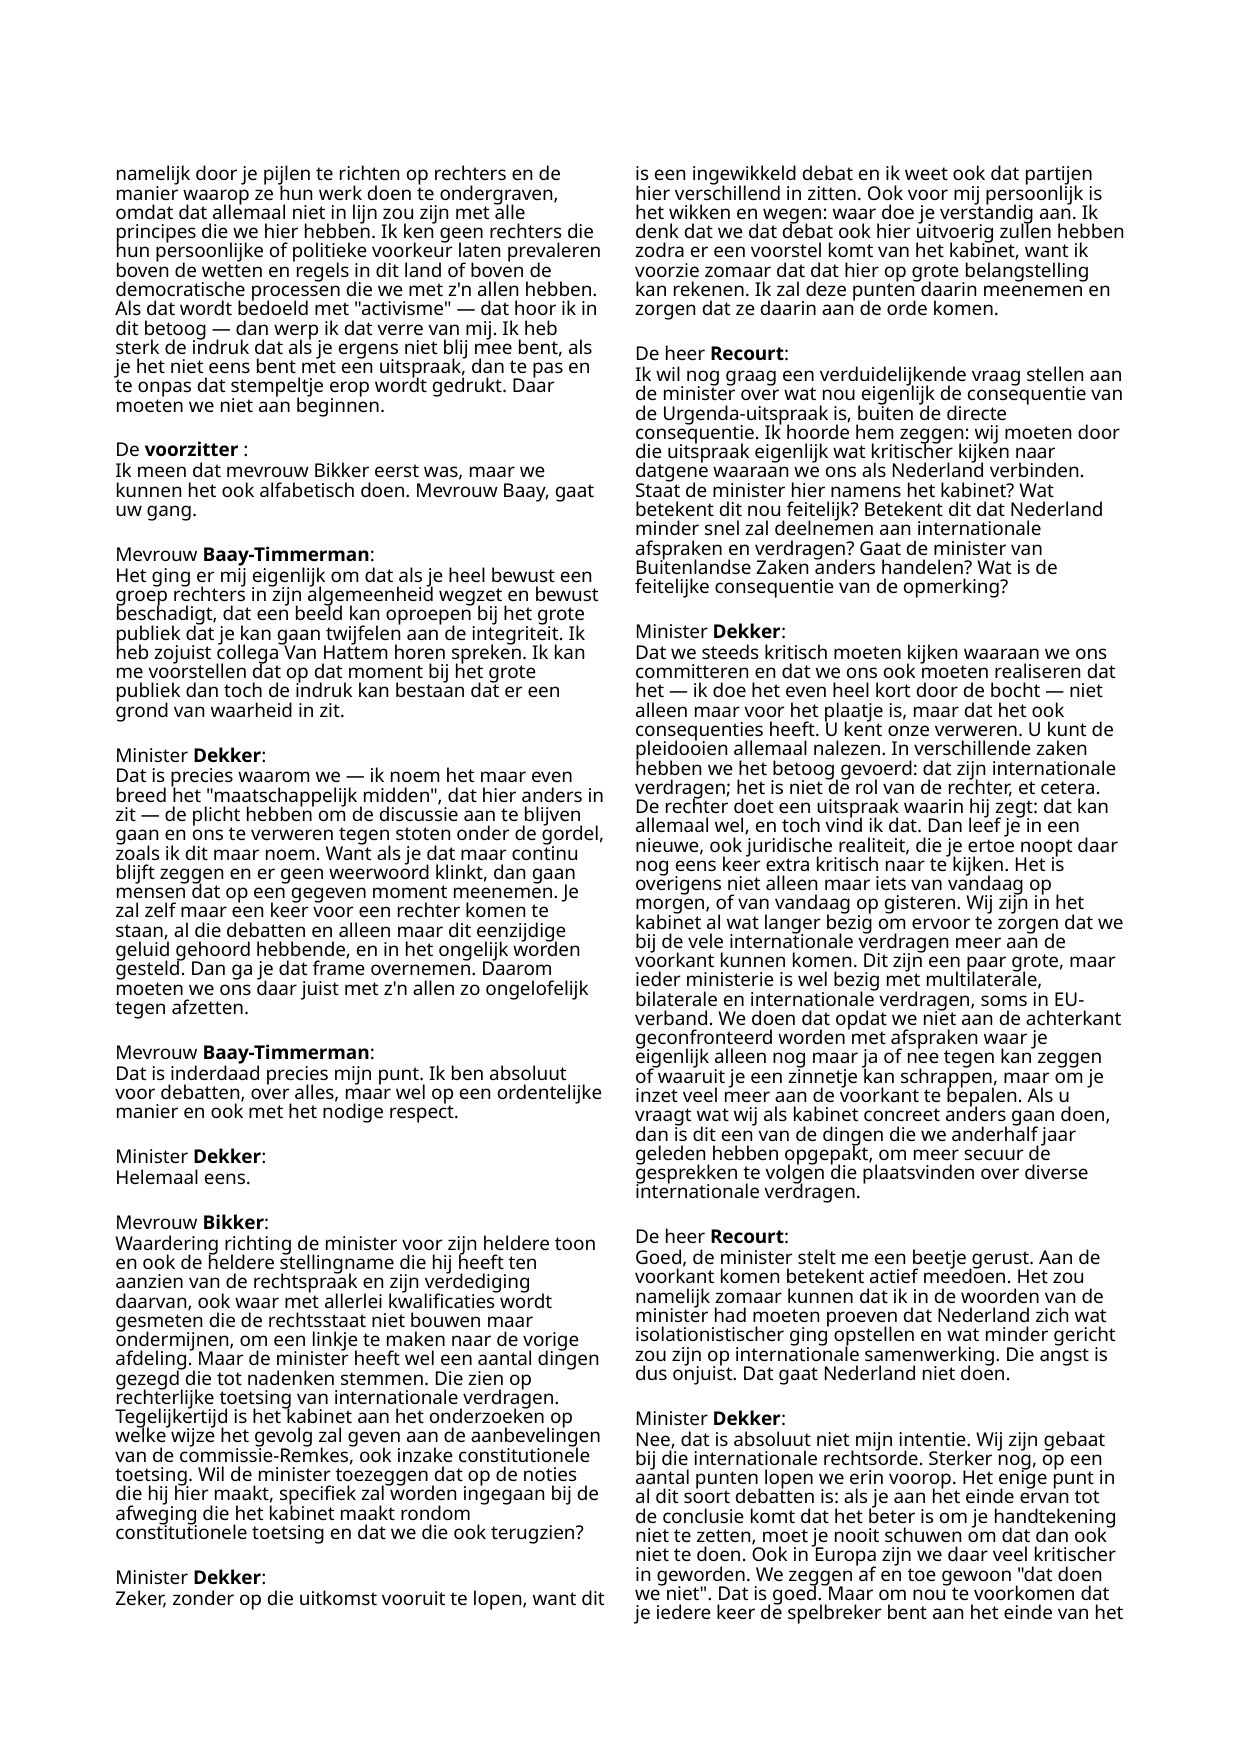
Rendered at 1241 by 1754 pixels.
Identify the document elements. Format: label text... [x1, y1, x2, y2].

text Minister Dekker: [115, 1143, 605, 1169]
text Ik meen dat mevrouw Bikker eerst was, maar we kunnen het ook alfabetisch doen. Mevrouw Baay, gaat uw gang. [115, 462, 605, 520]
text namelijk door je pijlen te richten op rechters en de manier waarop ze hun werk doen te ondergraven, omdat dat allemaal niet in lijn zou zijn met alle principes die we hier hebben. Ik ken geen rechters die hun persoonlijke of politieke voorkeur laten prevaleren boven de wetten en regels in dit land of boven de democratische processen die we met z'n allen hebben. Als dat wordt bedoeld met "activisme" — dat hoor ik in dit betoog — dan werp ik dat verre van mij. Ik heb sterk de indruk dat als je ergens niet blij mee bent, als je het niet eens bent met een uitspraak, dan te pas en te onpas dat stempeltje erop wordt gedrukt. Daar moeten we niet aan beginnen. [115, 165, 605, 416]
text Mevrouw Bikker: [115, 1209, 605, 1235]
text Minister Dekker: [635, 1405, 1125, 1431]
text Dat we steeds kritisch moeten kijken waaraan we ons committeren en dat we ons ook moeten realiseren dat het — ik doe het even heel kort door de bocht — niet alleen maar voor het plaatje is, maar dat het ook consequenties heeft. U kent onze verweren. U kunt de pleidooien allemaal nalezen. In verschillende zaken hebben we het betoog gevoerd: dat zijn internationale verdragen; het is niet de rol van de rechter, et cetera. De rechter doet een uitspraak waarin hij zegt: dat kan allemaal wel, en toch vind ik dat. Dan leef je in een nieuwe, ook juridische realiteit, die je ertoe noopt daar nog eens keer extra kritisch naar te kijken. Het is overigens niet alleen maar iets van vandaag op morgen, of van vandaag op gisteren. Wij zijn in het kabinet al wat langer bezig om ervoor te zorgen dat we bij de vele internationale verdragen meer aan de voorkant kunnen komen. Dit zijn een paar grote, maar ieder ministerie is wel bezig met multilaterale, bilaterale en internationale verdragen, soms in EU-verband. We doen dat opdat we niet aan de achterkant geconfronteerd worden met afspraken waar je eigenlijk alleen nog maar ja of nee tegen kan zeggen of waaruit je een zinnetje kan schrappen, maar om je inzet veel meer aan de voorkant te bepalen. Als u vraagt wat wij als kabinet concreet anders gaan doen, dan is dit een van de dingen die we anderhalf jaar geleden hebben opgepakt, om meer secuur de gesprekken te volgen die plaatsvinden over diverse internationale verdragen. [635, 644, 1125, 1203]
text De heer Recourt: [635, 1223, 1125, 1249]
text Dat is precies waarom we — ik noem het maar even breed het "maatschappelijk midden", dat hier anders in zit — de plicht hebben om de discussie aan te blijven gaan en ons te verweren tegen stoten onder de gordel, zoals ik dit maar noem. Want als je dat maar continu blijft zeggen en er geen weerwoord klinkt, dan gaan mensen dat op een gegeven moment meenemen. Je zal zelf maar een keer voor een rechter komen te staan, al die debatten en alleen maar dit eenzijdige geluid gehoord hebbende, en in het ongelijk worden gesteld. Dan ga je dat frame overnemen. Daarom moeten we ons daar juist met z'n allen zo ongelofelijk tegen afzetten. [115, 767, 605, 1018]
text Nee, dat is absoluut niet mijn intentie. Wij zijn gebaat bij die internationale rechtsorde. Sterker nog, op een aantal punten lopen we erin voorop. Het enige punt in al dit soort debatten is: als je aan het einde ervan tot de conclusie komt dat het beter is om je handtekening niet te zetten, moet je nooit schuwen om dat dan ook niet te doen. Ook in Europa zijn we daar veel kritischer in geworden. We zeggen af en toe gewoon "dat doen we niet". Dat is goed. Maar om nou te voorkomen dat je iedere keer de spelbreker bent aan het einde van het [635, 1431, 1125, 1623]
text Goed, de minister stelt me een beetje gerust. Aan de voorkant komen betekent actief meedoen. Het zou namelijk zomaar kunnen dat ik in de woorden van de minister had moeten proeven dat Nederland zich wat isolationistischer ging opstellen en wat minder gericht zou zijn op internationale samenwerking. Die angst is dus onjuist. Dat gaat Nederland niet doen. [635, 1249, 1125, 1384]
text is een ingewikkeld debat en ik weet ook dat partijen hier verschillend in zitten. Ook voor mij persoonlijk is het wikken en wegen: waar doe je verstandig aan. Ik denk dat we dat debat ook hier uitvoerig zullen hebben zodra er een voorstel komt van het kabinet, want ik voorzie zomaar dat dat hier op grote belangstelling kan rekenen. Ik zal deze punten daarin meenemen en zorgen dat ze daarin aan de orde komen. [635, 165, 1125, 319]
text Mevrouw Baay-Timmerman: [115, 1039, 605, 1064]
text Het ging er mij eigenlijk om dat als je heel bewust een groep rechters in zijn algemeenheid wegzet en bewust beschadigt, dat een beeld kan oproepen bij het grote publiek dat je kan gaan twijfelen aan de integriteit. Ik heb zojuist collega Van Hattem horen spreken. Ik kan me voorstellen dat op dat moment bij het grote publiek dan toch de indruk kan bestaan dat er een grond van waarheid in zit. [115, 567, 605, 721]
text Minister Dekker: [115, 1564, 605, 1590]
text Minister Dekker: [115, 742, 605, 767]
text Ik wil nog graag een verduidelijkende vraag stellen aan de minister over wat nou eigenlijk de consequentie van de Urgenda-uitspraak is, buiten de directe consequentie. Ik hoorde hem zeggen: wij moeten door die uitspraak eigenlijk wat kritischer kijken naar datgene waaraan we ons als Nederland verbinden. Staat de minister hier namens het kabinet? Wat betekent dit nou feitelijk? Betekent dit dat Nederland minder snel zal deelnemen aan internationale afspraken en verdragen? Gaat de minister van Buitenlandse Zaken anders handelen? Wat is de feitelijke consequentie van de opmerking? [635, 366, 1125, 597]
text De voorzitter : [115, 437, 605, 462]
text Helemaal eens. [115, 1169, 605, 1188]
text Minister Dekker: [635, 618, 1125, 644]
text Zeker, zonder op die uitkomst vooruit te lopen, want dit [115, 1590, 605, 1609]
text Mevrouw Baay-Timmerman: [115, 541, 605, 567]
text Waardering richting de minister voor zijn heldere toon en ook de heldere stellingname die hij heeft ten aanzien van de rechtspraak en zijn verdediging daarvan, ook waar met allerlei kwalificaties wordt gesmeten die de rechtsstaat niet bouwen maar ondermijnen, om een linkje te maken naar de vorige afdeling. Maar de minister heeft wel een aantal dingen gezegd die tot nadenken stemmen. Die zien op rechterlijke toetsing van internationale verdragen. Tegelijkertijd is het kabinet aan het onderzoeken op welke wijze het gevolg zal geven aan de aanbevelingen van de commissie-Remkes, ook inzake constitutionele toetsing. Wil de minister toezeggen dat op de noties die hij hier maakt, specifiek zal worden ingegaan bij de afweging die het kabinet maakt rondom constitutionele toetsing en dat we die ook terugzien? [115, 1235, 605, 1543]
text De heer Recourt: [635, 340, 1125, 366]
text Dat is inderdaad precies mijn punt. Ik ben absoluut voor debatten, over alles, maar wel op een ordentelijke manier en ook met het nodige respect. [115, 1064, 605, 1122]
